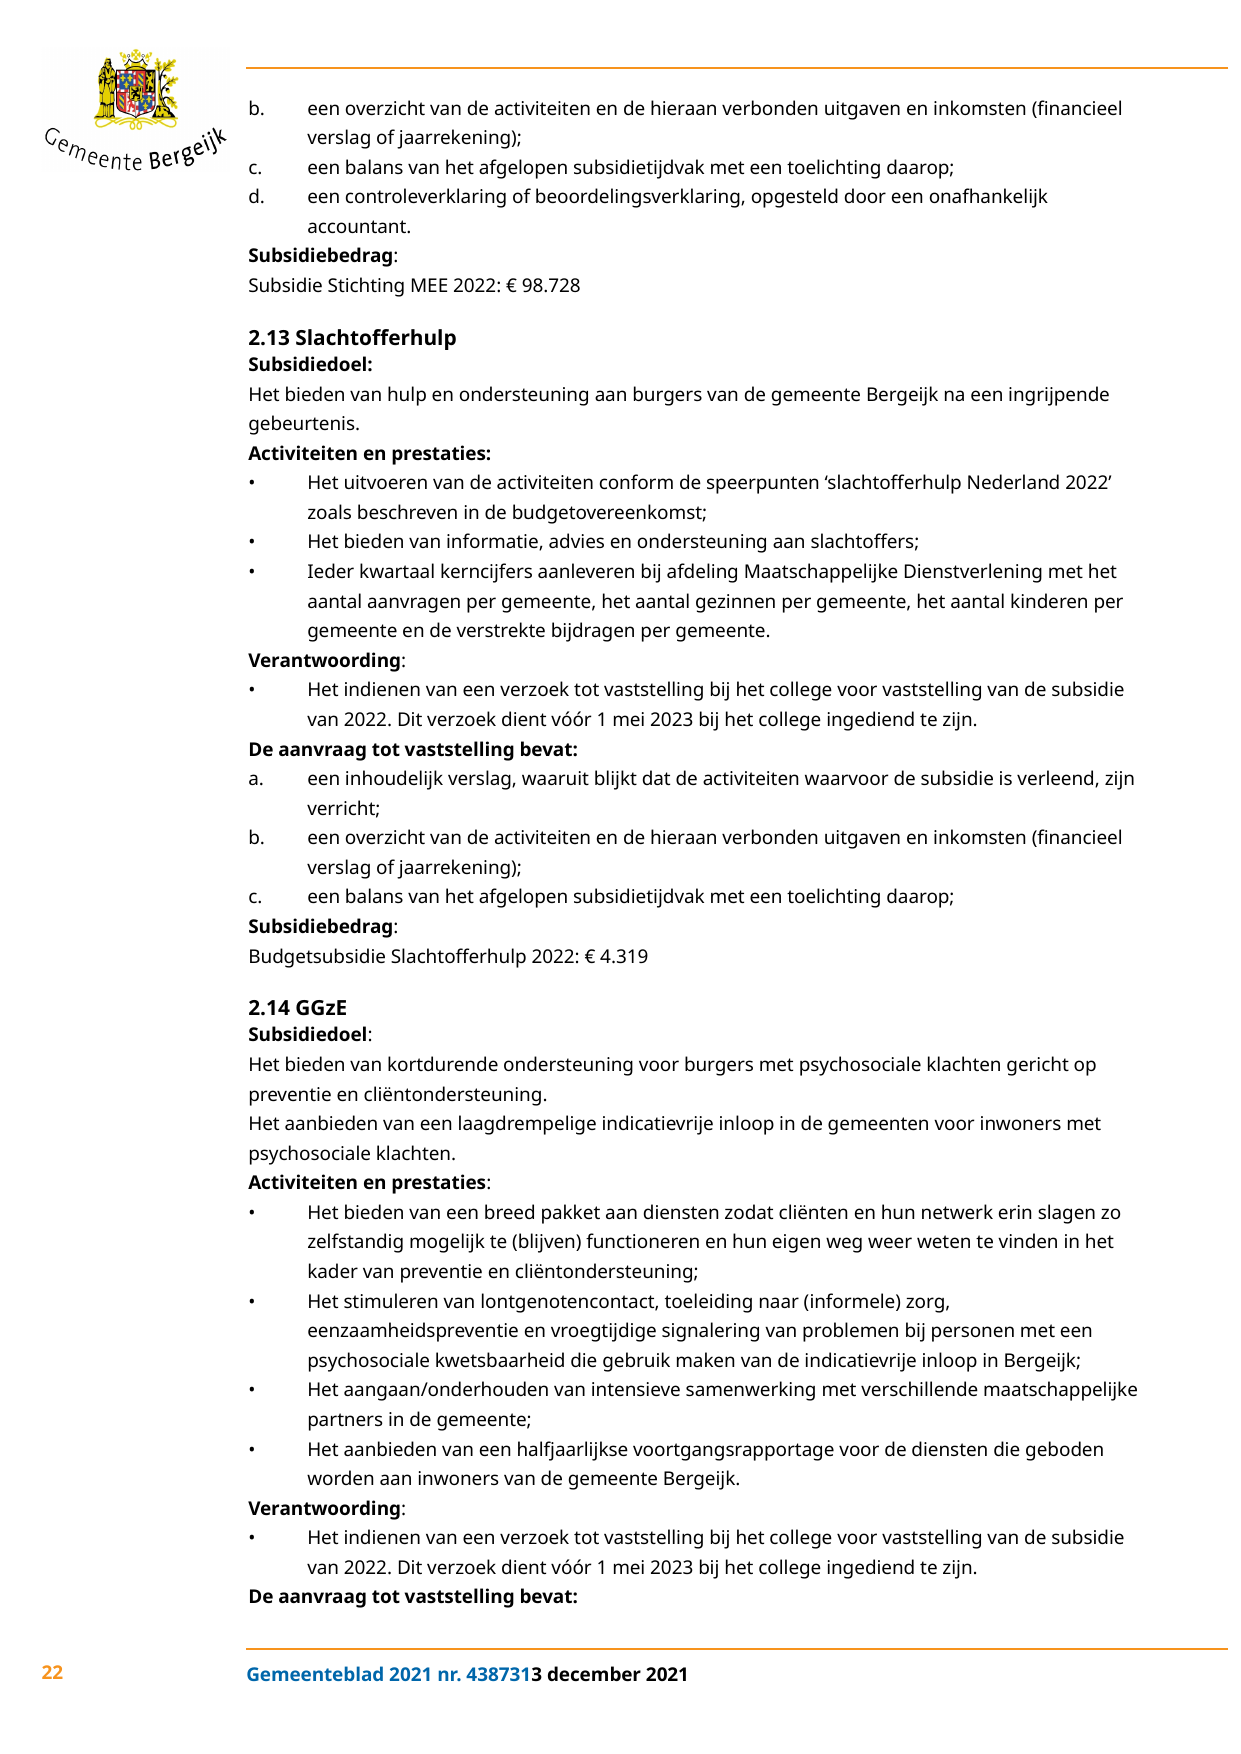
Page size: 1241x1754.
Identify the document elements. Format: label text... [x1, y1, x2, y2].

text Subsidiedoel: [248, 351, 1152, 377]
list een overzicht van de activiteiten en de hieraan verbonden uitgaven en inkomsten (financieel verslag of jaarrekening); [248, 824, 1152, 880]
text Subsidiebedrag: [248, 243, 1152, 268]
text Subsidiedoel: [248, 1022, 1152, 1047]
text De aanvraag tot vaststelling bevat: [248, 736, 1152, 761]
list Het stimuleren van lontgenotencontact, toeleiding naar (informele) zorg, eenzaamheidspreventie en vroegtijdige signalering van problemen bij personen met een psychosociale kwetsbaarheid die gebruik maken van de indicatievrije inloop in Bergeijk; [248, 1288, 1152, 1373]
list Het aanbieden van een halfjaarlijkse voortgangsrapportage voor de diensten die geboden worden aan inwoners van de gemeente Bergeijk. [248, 1436, 1152, 1491]
text Activiteiten en prestaties: [248, 440, 1152, 466]
list Het indienen van een verzoek tot vaststelling bij het college voor vaststelling van de subsidie van 2022. Dit verzoek dient vóór 1 mei 2023 bij het college ingediend te zijn. [248, 677, 1152, 732]
text Verantwoording: [248, 1495, 1152, 1521]
text Het aanbieden van een laagdrempelige indicatievrije inloop in de gemeenten voor inwoners met psychosociale klachten. [248, 1110, 1152, 1166]
text Het bieden van hulp en ondersteuning aan burgers van de gemeente Bergeijk na een ingrijpende gebeurtenis. [248, 381, 1152, 436]
list Het bieden van een breed pakket aan diensten zodat cliënten en hun netwerk erin slagen zo zelfstandig mogelijk te (blijven) functioneren en hun eigen weg weer weten te vinden in het kader van preventie en cliëntondersteuning; [248, 1199, 1152, 1284]
text Subsidie Stichting MEE 2022: € 98.728 [248, 272, 1152, 298]
text 2.14 GGzE [248, 993, 1152, 1022]
list een balans van het afgelopen subsidietijdvak met een toelichting daarop; [248, 884, 1152, 909]
list een inhoudelijk verslag, waaruit blijkt dat de activiteiten waarvoor de subsidie is verleend, zijn verricht; [248, 765, 1152, 821]
list Het aangaan/onderhouden van intensieve samenwerking met verschillende maatschappelijke partners in de gemeente; [248, 1377, 1152, 1432]
text 2.13 Slachtofferhulp [248, 323, 1152, 351]
list een overzicht van de activiteiten en de hieraan verbonden uitgaven en inkomsten (financieel verslag of jaarrekening); [248, 95, 1152, 150]
list Het bieden van informatie, advies en ondersteuning aan slachtoffers; [248, 529, 1152, 554]
list Het uitvoeren van de activiteiten conform de speerpunten ‘slachtofferhulp Nederland 2022’ zoals beschreven in de budgetovereenkomst; [248, 469, 1152, 525]
text Subsidiebedrag: [248, 913, 1152, 939]
list Het indienen van een verzoek tot vaststelling bij het college voor vaststelling van de subsidie van 2022. Dit verzoek dient vóór 1 mei 2023 bij het college ingediend te zijn. [248, 1524, 1152, 1580]
text Verantwoording: [248, 647, 1152, 673]
text Activiteiten en prestaties: [248, 1169, 1152, 1195]
list een balans van het afgelopen subsidietijdvak met een toelichting daarop; [248, 154, 1152, 180]
text De aanvraag tot vaststelling bevat: [248, 1584, 1152, 1609]
picture [41, 47, 231, 172]
text Budgetsubsidie Slachtofferhulp 2022: € 4.319 [248, 943, 1152, 968]
text Het bieden van kortdurende ondersteuning voor burgers met psychosociale klachten gericht op preventie en cliëntondersteuning. [248, 1051, 1152, 1107]
list Ieder kwartaal kerncijfers aanleveren bij afdeling Maatschappelijke Dienstverlening met het aantal aanvragen per gemeente, het aantal gezinnen per gemeente, het aantal kinderen per gemeente en de verstrekte bijdragen per gemeente. [248, 558, 1152, 643]
list een controleverklaring of beoordelingsverklaring, opgesteld door een onafhankelijk accountant. [248, 183, 1152, 239]
